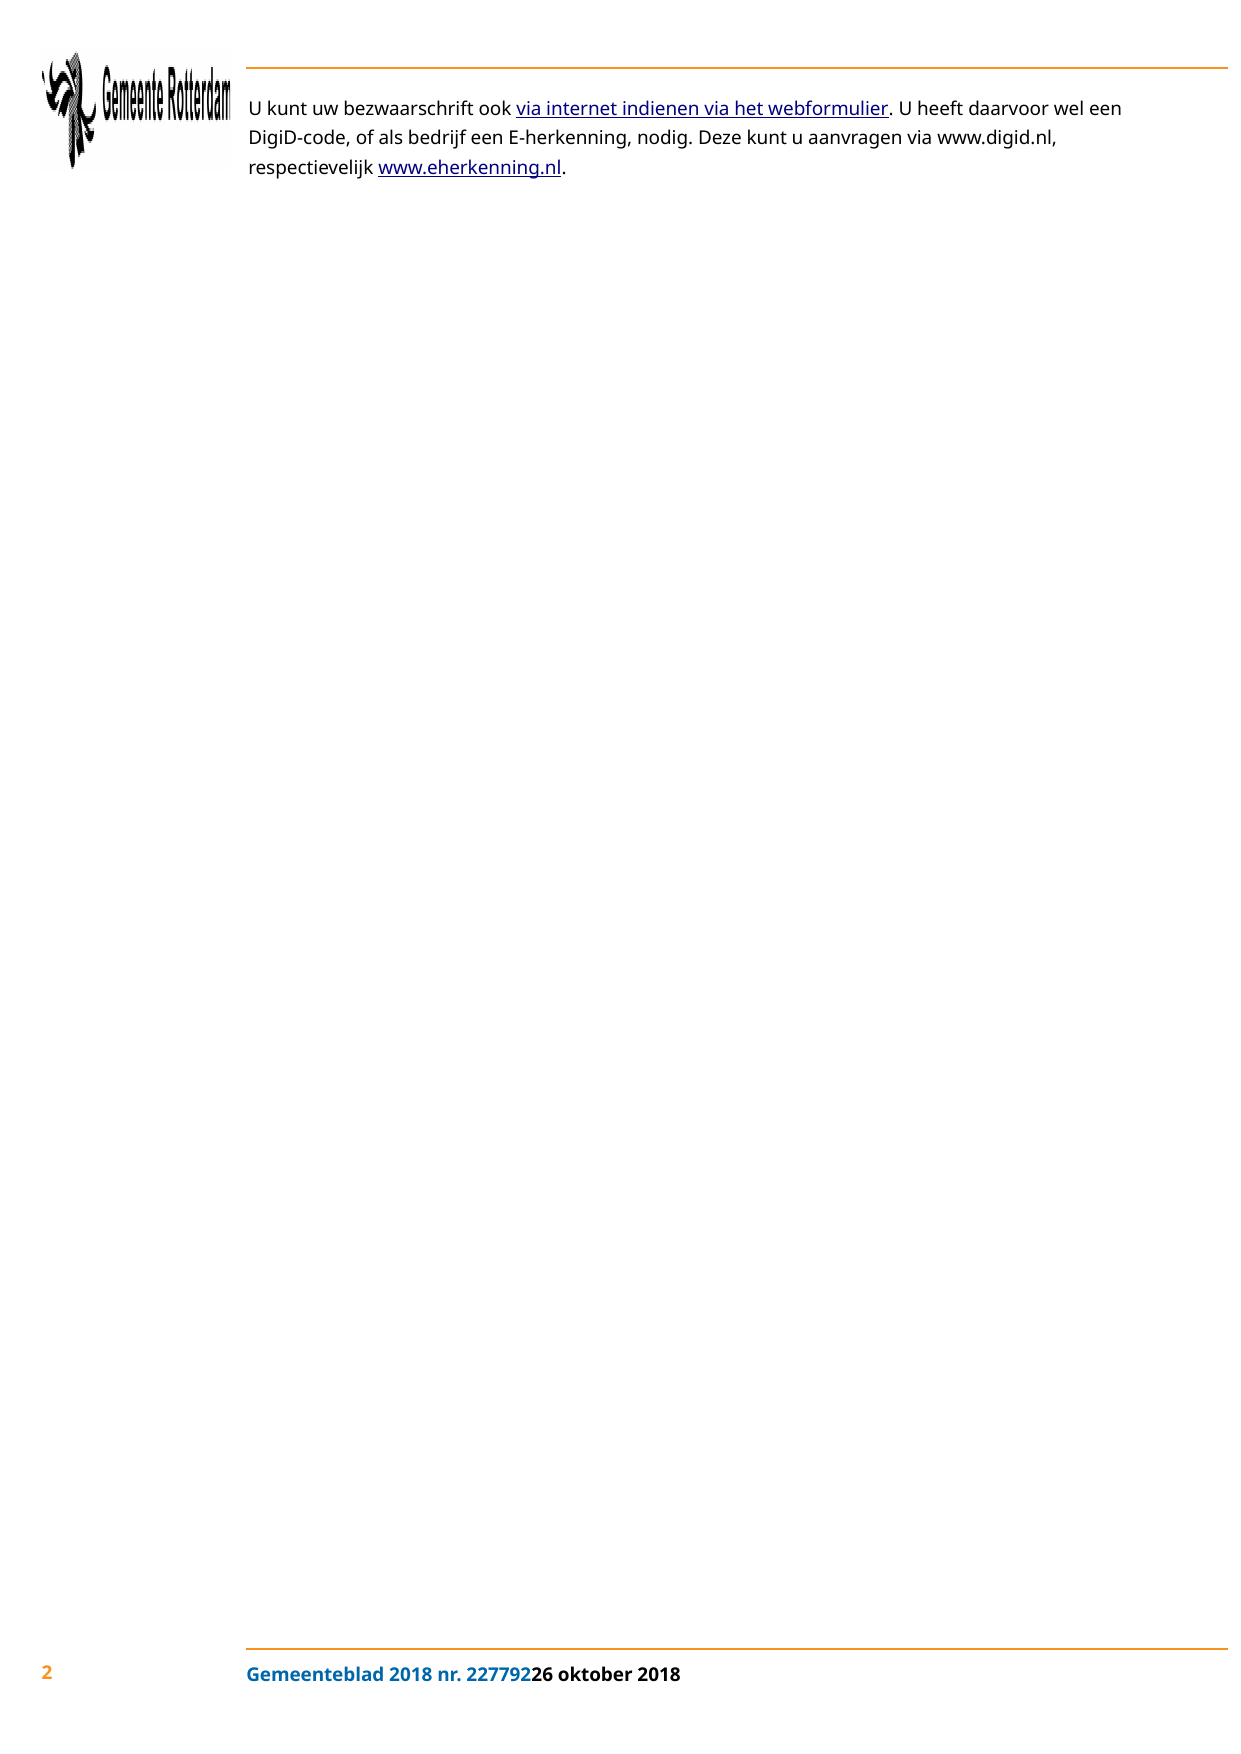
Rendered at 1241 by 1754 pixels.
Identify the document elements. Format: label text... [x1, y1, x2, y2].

text U kunt uw bezwaarschrift ook via internet indienen via het webformulier. U heeft daarvoor wel een DigiD-code, of als bedrijf een E-herkenning, nodig. Deze kunt u aanvragen via www.digid.nl, respectievelijk www.eherkenning.nl. [248, 95, 1152, 180]
picture [41, 47, 231, 172]
